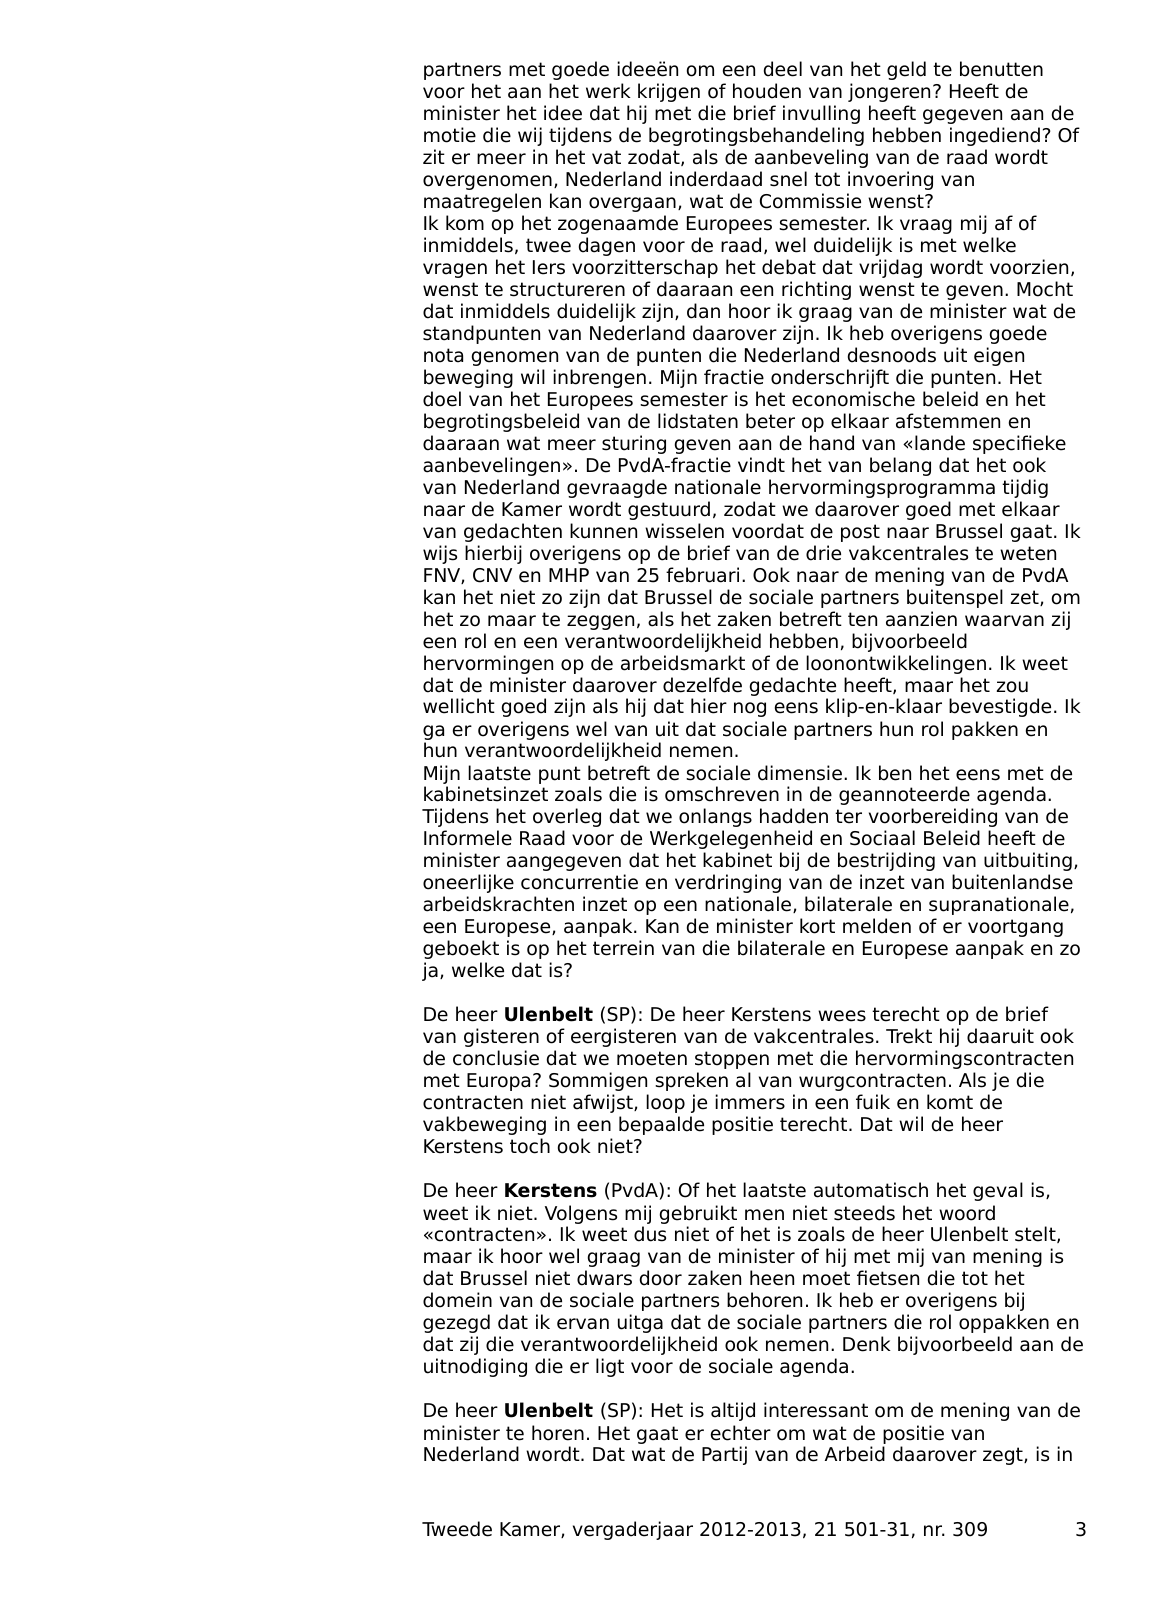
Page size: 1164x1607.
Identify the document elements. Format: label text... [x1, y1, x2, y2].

text Ik kom op het zogenaamde Europees semester. Ik vraag mij af of inmiddels, twee dagen voor de raad, wel duidelijk is met welke vragen het Iers voorzitterschap het debat dat vrijdag wordt voorzien, wenst te structureren of daaraan een richting wenst te geven. Mocht dat inmiddels duidelijk zijn, dan hoor ik graag van de minister wat de standpunten van Nederland daarover zijn. Ik heb overigens goede nota genomen van de punten die Nederland desnoods uit eigen beweging wil inbrengen. Mijn fractie onderschrijft die punten. Het doel van het Europees semester is het economische beleid en het begrotingsbeleid van de lidstaten beter op elkaar afstemmen en daaraan wat meer sturing geven aan de hand van «lande specifieke aanbevelingen». De PvdA-fractie vindt het van belang dat het ook van Nederland gevraagde nationale hervormingsprogramma tijdig naar de Kamer wordt gestuurd, zodat we daarover goed met elkaar van gedachten kunnen wisselen voordat de post naar Brussel gaat. Ik wijs hierbij overigens op de brief van de drie vakcentrales te weten FNV, CNV en MHP van 25 februari. Ook naar de mening van de PvdA kan het niet zo zijn dat Brussel de sociale partners buitenspel zet, om het zo maar te zeggen, als het zaken betreft ten aanzien waarvan zij een rol en een verantwoordelijkheid hebben, bijvoorbeeld hervormingen op de arbeidsmarkt of de loonontwikkelingen. Ik weet dat de minister daarover dezelfde gedachte heeft, maar het zou wellicht goed zijn als hij dat hier nog eens klip-en-klaar bevestigde. Ik ga er overigens wel van uit dat sociale partners hun rol pakken en hun verantwoordelijkheid nemen. [422, 213, 1087, 762]
text De heer Ulenbelt (SP): De heer Kerstens wees terecht op de brief van gisteren of eergisteren van de vakcentrales. Trekt hij daaruit ook de conclusie dat we moeten stoppen met die hervormingscontracten met Europa? Sommigen spreken al van wurgcontracten. Als je die contracten niet afwijst, loop je immers in een fuik en komt de vakbeweging in een bepaalde positie terecht. Dat wil de heer Kerstens toch ook niet? [422, 1004, 1087, 1158]
text partners met goede ideeën om een deel van het geld te benutten voor het aan het werk krijgen of houden van jongeren? Heeft de minister het idee dat hij met die brief invulling heeft gegeven aan de motie die wij tijdens de begrotingsbehandeling hebben ingediend? Of zit er meer in het vat zodat, als de aanbeveling van de raad wordt overgenomen, Nederland inderdaad snel tot invoering van maatregelen kan overgaan, wat de Commissie wenst? [422, 59, 1087, 213]
text De heer Ulenbelt (SP): Het is altijd interessant om de mening van de minister te horen. Het gaat er echter om wat de positie van Nederland wordt. Dat wat de Partij van de Arbeid daarover zegt, is in [422, 1400, 1087, 1466]
text De heer Kerstens (PvdA): Of het laatste automatisch het geval is, weet ik niet. Volgens mij gebruikt men niet steeds het woord «contracten». Ik weet dus niet of het is zoals de heer Ulenbelt stelt, maar ik hoor wel graag van de minister of hij met mij van mening is dat Brussel niet dwars door zaken heen moet fietsen die tot het domein van de sociale partners behoren. Ik heb er overigens bij gezegd dat ik ervan uitga dat de sociale partners die rol oppakken en dat zij die verantwoordelijkheid ook nemen. Denk bijvoorbeeld aan de uitnodiging die er ligt voor de sociale agenda. [422, 1180, 1087, 1378]
text Mijn laatste punt betreft de sociale dimensie. Ik ben het eens met de kabinetsinzet zoals die is omschreven in de geannoteerde agenda. Tijdens het overleg dat we onlangs hadden ter voorbereiding van de Informele Raad voor de Werkgelegenheid en Sociaal Beleid heeft de minister aangegeven dat het kabinet bij de bestrijding van uitbuiting, oneerlijke concurrentie en verdringing van de inzet van buitenlandse arbeidskrachten inzet op een nationale, bilaterale en supranationale, een Europese, aanpak. Kan de minister kort melden of er voortgang geboekt is op het terrein van die bilaterale en Europese aanpak en zo ja, welke dat is? [422, 762, 1087, 982]
